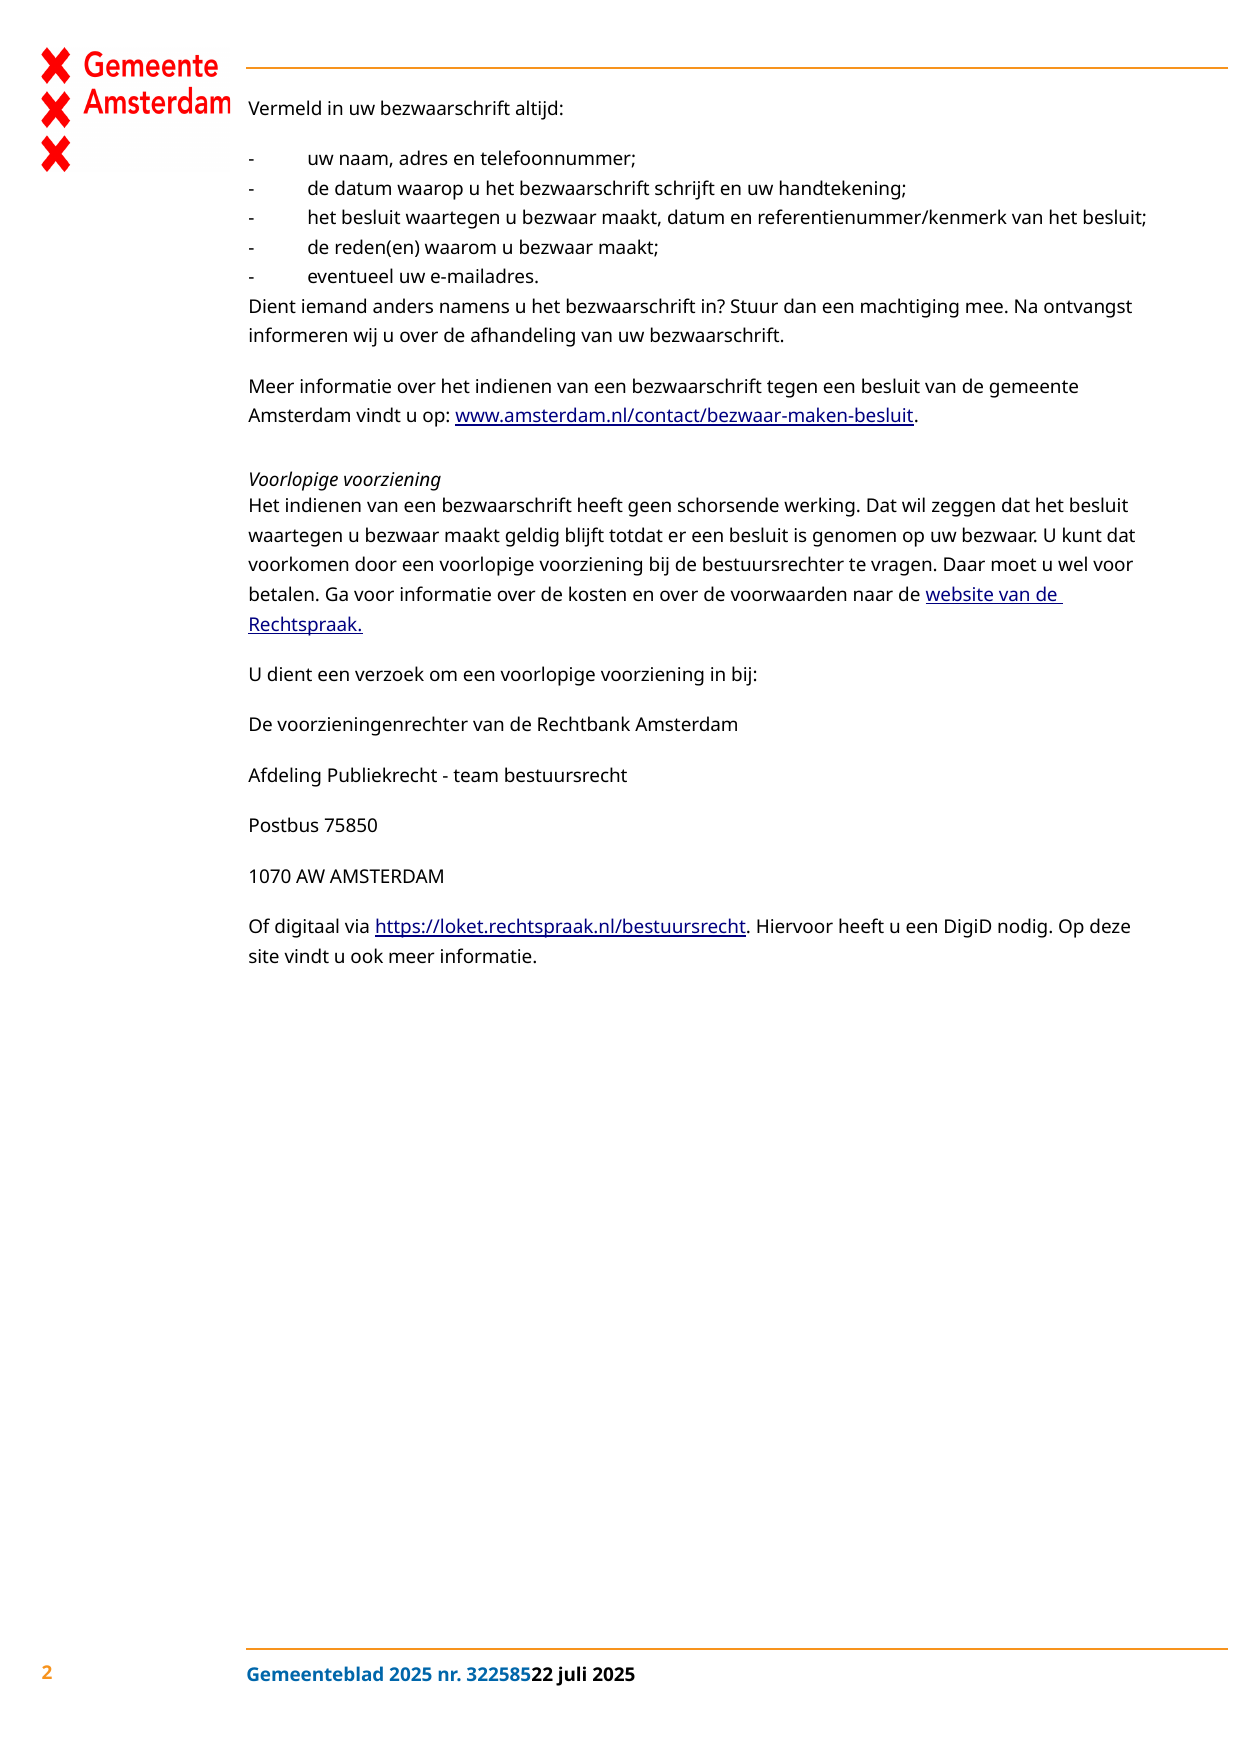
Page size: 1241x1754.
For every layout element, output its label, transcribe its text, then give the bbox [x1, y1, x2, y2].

text Of digitaal via https://loket.rechtspraak.nl/bestuursrecht. Hiervoor heeft u een DigiD nodig. Op deze site vindt u ook meer informatie. [248, 913, 1152, 968]
text Afdeling Publiekrecht - team bestuursrecht [248, 762, 1152, 788]
list eventueel uw e-mailadres. [248, 263, 1152, 289]
text Voorlopige voorziening [248, 467, 1152, 492]
text U dient een verzoek om een voorlopige voorziening in bij: [248, 661, 1152, 687]
text Meer informatie over het indienen van een bezwaarschrift tegen een besluit van de gemeente Amsterdam vindt u op: www.amsterdam.nl/contact/bezwaar-maken-besluit. [248, 373, 1152, 428]
list de reden(en) waarom u bezwaar maakt; [248, 234, 1152, 260]
text 1070 AW AMSTERDAM [248, 863, 1152, 888]
list uw naam, adres en telefoonnummer; [248, 145, 1152, 171]
list het besluit waartegen u bezwaar maakt, datum en referentienummer/kenmerk van het besluit; [248, 204, 1152, 230]
text Dient iemand anders namens u het bezwaarschrift in? Stuur dan een machtiging mee. Na ontvangst informeren wij u over de afhandeling van uw bezwaarschrift. [248, 293, 1152, 348]
picture [41, 47, 231, 172]
list de datum waarop u het bezwaarschrift schrijft en uw handtekening; [248, 175, 1152, 201]
text Het indienen van een bezwaarschrift heeft geen schorsende werking. Dat wil zeggen dat het besluit waartegen u bezwaar maakt geldig blijft totdat er een besluit is genomen op uw bezwaar. U kunt dat voorkomen door een voorlopige voorziening bij de bestuursrechter te vragen. Daar moet u wel voor betalen. Ga voor informatie over de kosten en over de voorwaarden naar de website van de Rechtspraak. [248, 492, 1152, 636]
text De voorzieningenrechter van de Rechtbank Amsterdam [248, 712, 1152, 737]
text Postbus 75850 [248, 812, 1152, 838]
text Vermeld in uw bezwaarschrift altijd: [248, 95, 1152, 121]
